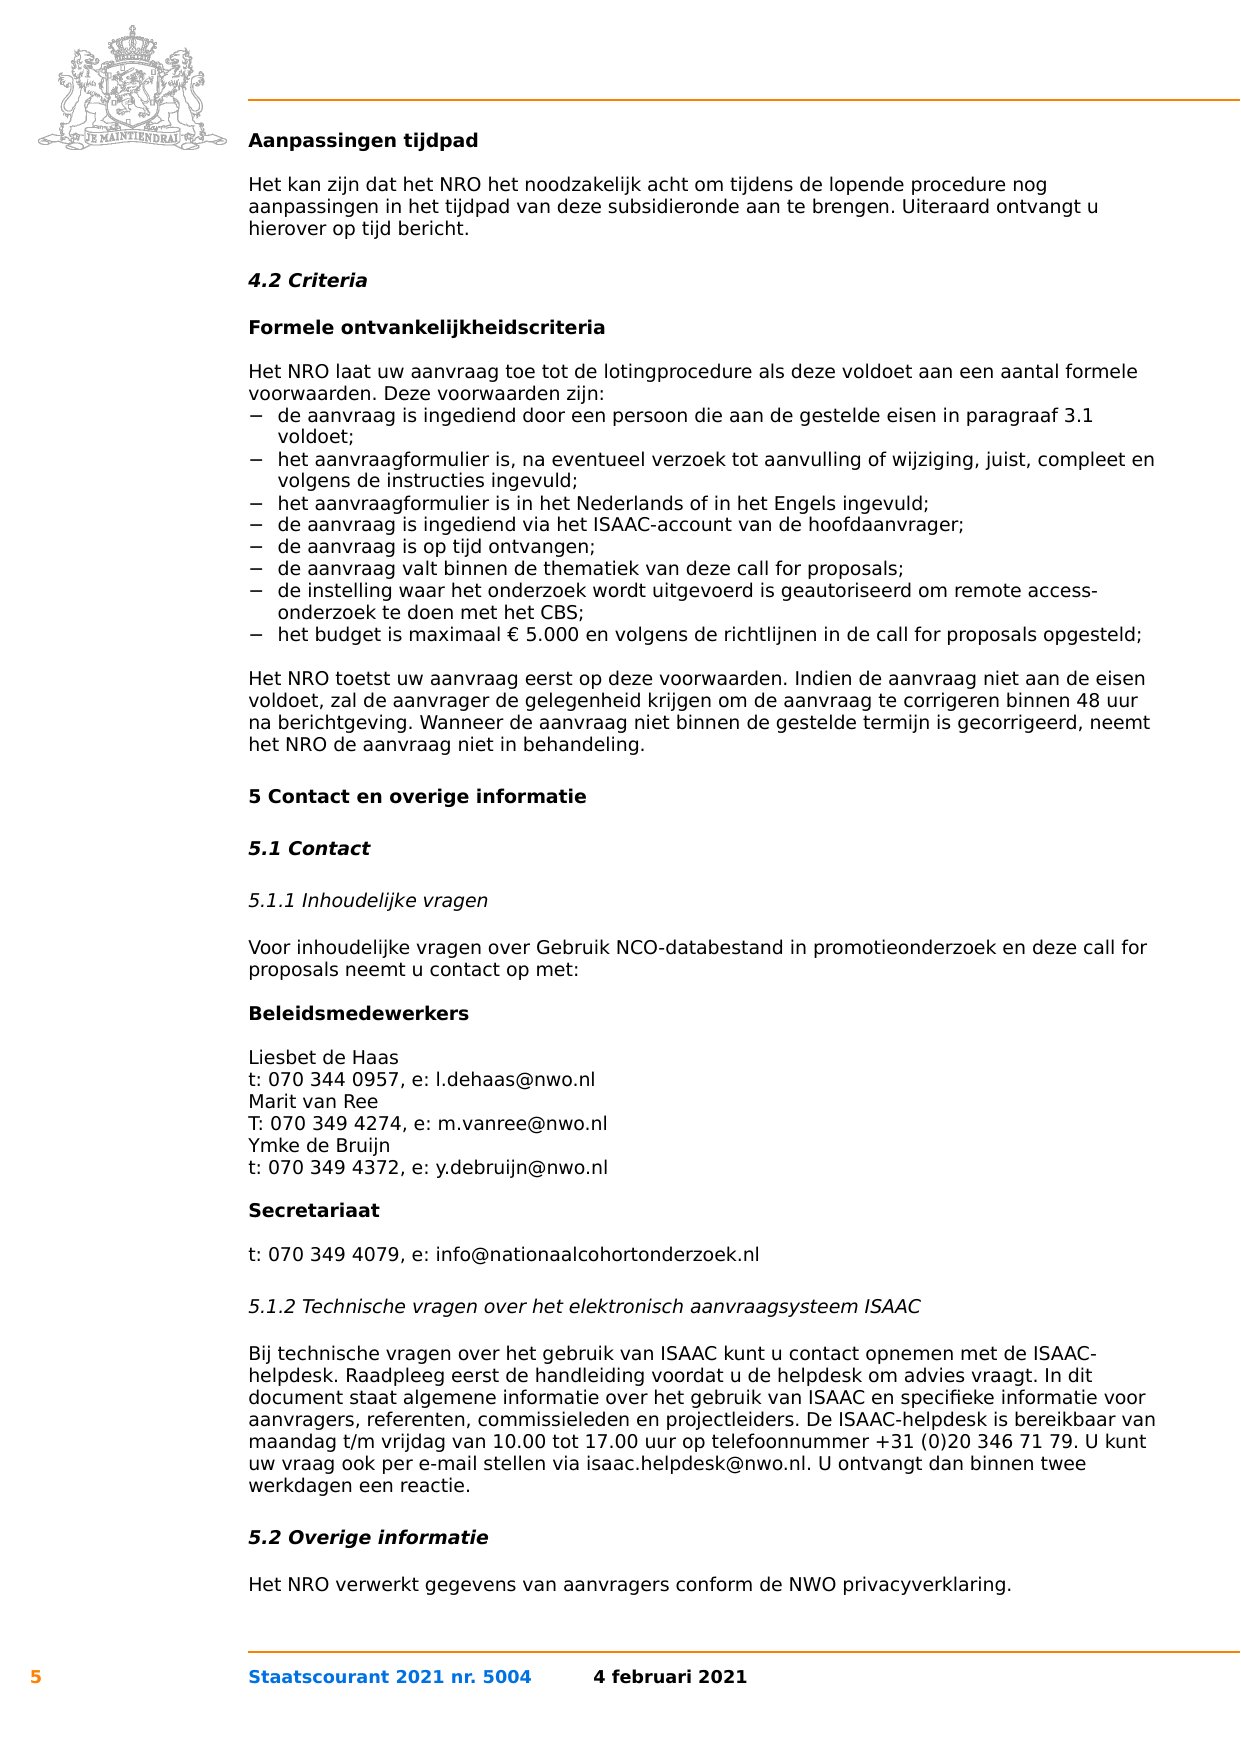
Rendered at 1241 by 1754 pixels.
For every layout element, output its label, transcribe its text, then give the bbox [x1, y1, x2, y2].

subtitle Formele ontvankelijkheidscriteria [248, 317, 1163, 339]
subtitle 5.1 Contact [248, 838, 1163, 860]
text T: 070 349 4274, e: m.vanree@nwo.nl [248, 1113, 1163, 1134]
text Bij technische vragen over het gebruik van ISAAC kunt u contact opnemen met de ISAAC-helpdesk. Raadpleeg eerst de handleiding voordat u de helpdesk om advies vraagt. In dit document staat algemene informatie over het gebruik van ISAAC en specifieke informatie voor aanvragers, referenten, commissieleden en projectleiders. De ISAAC-helpdesk is bereikbaar van maandag t/m vrijdag van 10.00 tot 17.00 uur op telefoonnummer +31 (0)20 346 71 79. U kunt uw vraag ook per e-mail stellen via isaac.helpdesk@nwo.nl. U ontvangt dan binnen twee werkdagen een reactie. [248, 1343, 1163, 1497]
text − de aanvraag valt binnen de thematiek van deze call for proposals; [248, 558, 1163, 580]
subtitle 5.1.2 Technische vragen over het elektronisch aanvraagsysteem ISAAC [248, 1296, 1163, 1318]
picture [38, 25, 227, 150]
text − de aanvraag is op tijd ontvangen; [248, 536, 1163, 558]
text − het aanvraagformulier is in het Nederlands of in het Engels ingevuld; [248, 492, 1163, 514]
subtitle 5 Contact en overige informatie [248, 786, 1163, 808]
text Marit van Ree [248, 1091, 1163, 1113]
subtitle 5.2 Overige informatie [248, 1527, 1163, 1549]
text Het kan zijn dat het NRO het noodzakelijk acht om tijdens de lopende procedure nog aanpassingen in het tijdpad van deze subsidieronde aan te brengen. Uiteraard ontvangt u hierover op tijd bericht. [248, 174, 1163, 240]
text t: 070 349 4079, e: info@nationaalcohortonderzoek.nl [248, 1244, 1163, 1266]
text Het NRO laat uw aanvraag toe tot de lotingprocedure als deze voldoet aan een aantal formele voorwaarden. Deze voorwaarden zijn: [248, 361, 1163, 404]
text − het budget is maximaal € 5.000 en volgens de richtlijnen in de call for proposals opgesteld; [248, 624, 1163, 646]
text Liesbet de Haas [248, 1047, 1163, 1069]
text Het NRO verwerkt gegevens van aanvragers conform de NWO privacyverklaring. [248, 1574, 1163, 1596]
subtitle Secretariaat [248, 1200, 1163, 1222]
text Voor inhoudelijke vragen over Gebruik NCO-databestand in promotieonderzoek en deze call for proposals neemt u contact op met: [248, 937, 1163, 981]
text − het aanvraagformulier is, na eventueel verzoek tot aanvulling of wijziging, juist, compleet en volgens de instructies ingevuld; [248, 448, 1163, 492]
text − de aanvraag is ingediend via het ISAAC-account van de hoofdaanvrager; [248, 514, 1163, 536]
text Ymke de Bruijn [248, 1134, 1163, 1157]
text − de instelling waar het onderzoek wordt uitgevoerd is geautoriseerd om remote access-onderzoek te doen met het CBS; [248, 580, 1163, 624]
text Het NRO toetst uw aanvraag eerst op deze voorwaarden. Indien de aanvraag niet aan de eisen voldoet, zal de aanvrager de gelegenheid krijgen om de aanvraag te corrigeren binnen 48 uur na berichtgeving. Wanneer de aanvraag niet binnen de gestelde termijn is gecorrigeerd, neemt het NRO de aanvraag niet in behandeling. [248, 668, 1163, 756]
subtitle Aanpassingen tijdpad [248, 130, 1163, 152]
subtitle 5.1.1 Inhoudelijke vragen [248, 890, 1163, 912]
subtitle Beleidsmedewerkers [248, 1003, 1163, 1025]
text t: 070 344 0957, e: l.dehaas@nwo.nl [248, 1069, 1163, 1091]
text t: 070 349 4372, e: y.debruijn@nwo.nl [248, 1157, 1163, 1178]
subtitle 4.2 Criteria [248, 270, 1163, 292]
text − de aanvraag is ingediend door een persoon die aan de gestelde eisen in paragraaf 3.1 voldoet; [248, 404, 1163, 448]
